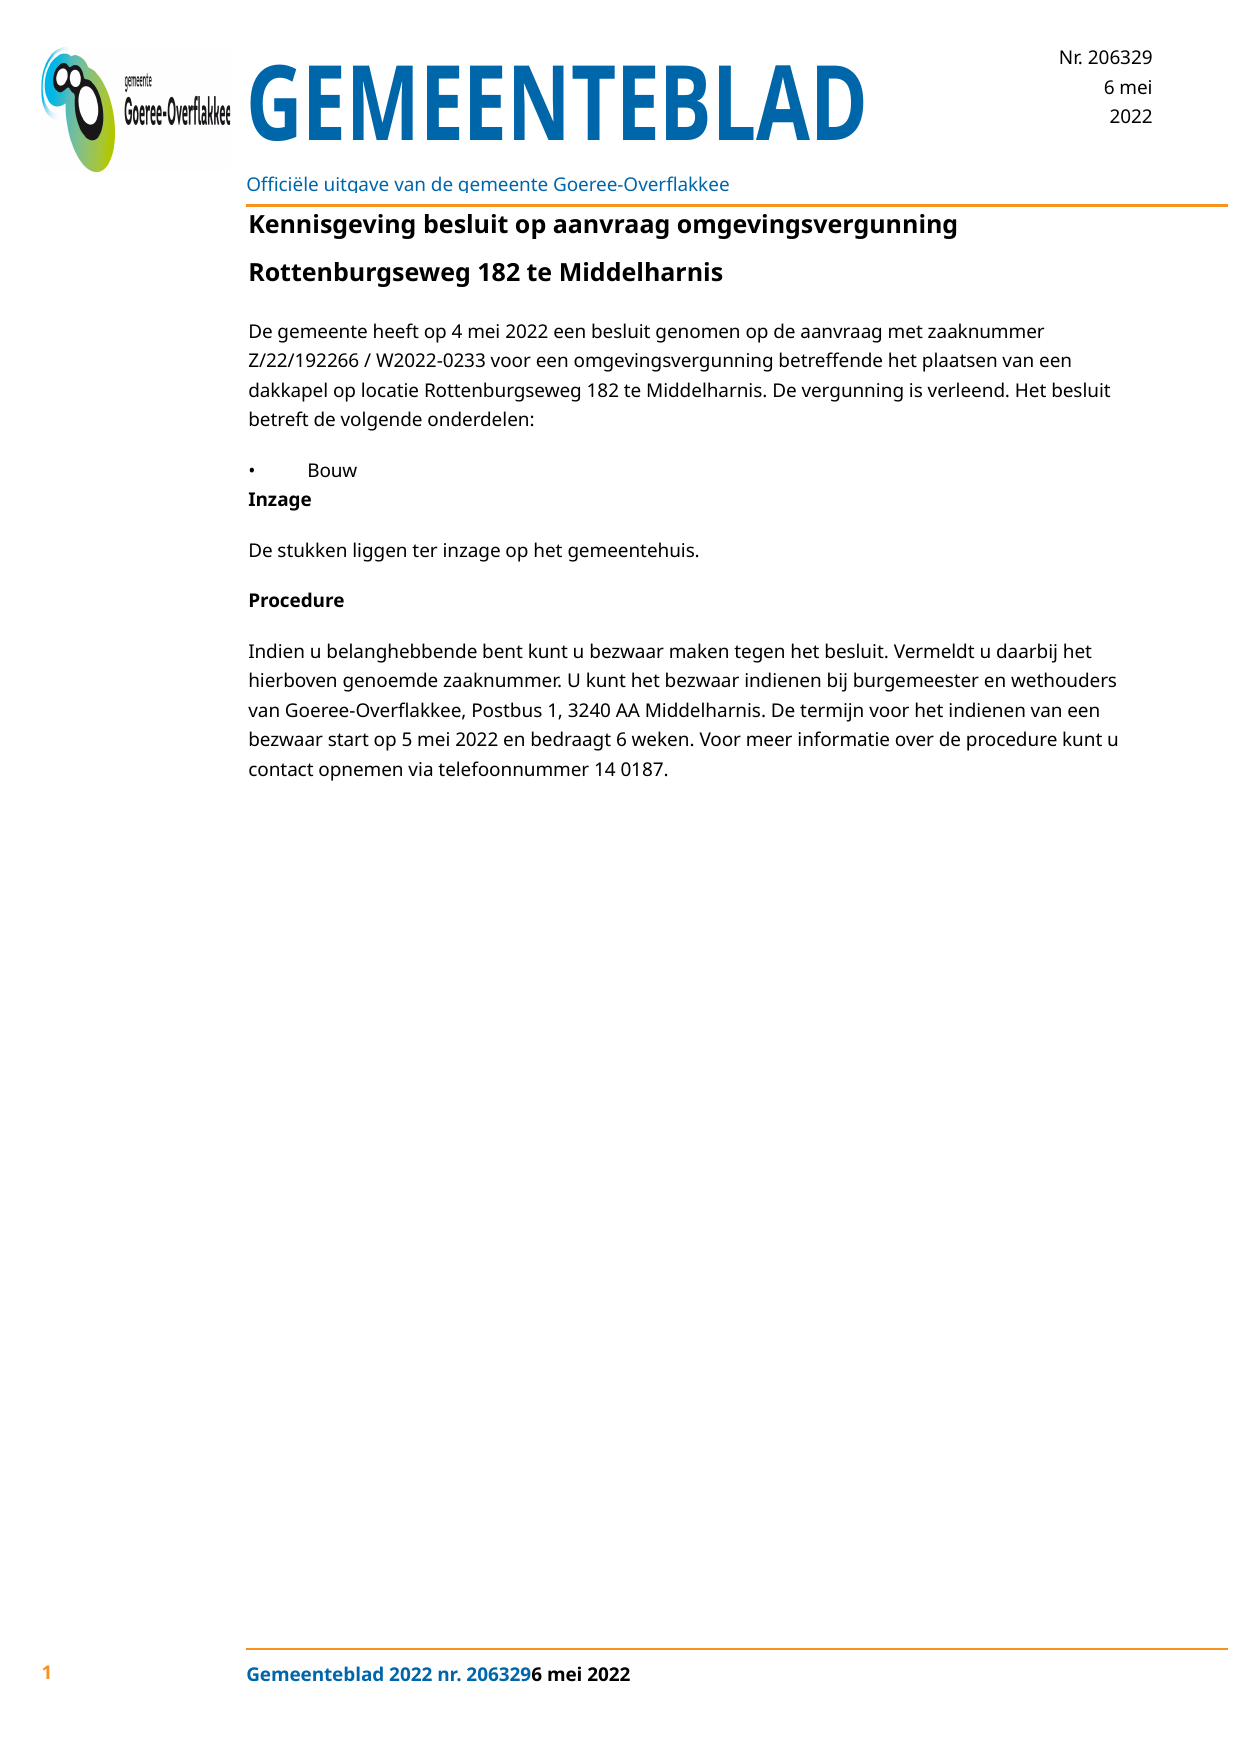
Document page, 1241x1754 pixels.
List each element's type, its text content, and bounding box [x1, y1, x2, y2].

text Indien u belanghebbende bent kunt u bezwaar maken tegen het besluit. Vermeldt u daarbij het hierboven genoemde zaaknummer. U kunt het bezwaar indienen bij burgemeester en wethouders van Goeree-Overflakkee, Postbus 1, 3240 AA Middelharnis. De termijn voor het indienen van een bezwaar start op 5 mei 2022 en bedraagt 6 weken. Voor meer informatie over de procedure kunt u contact opnemen via telefoonnummer 14 0187. [248, 638, 1152, 782]
picture [41, 47, 231, 172]
text Procedure [248, 587, 1152, 613]
text Kennisgeving besluit op aanvraag omgevingsvergunning Rottenburgseweg 182 te Middelharnis [248, 207, 1152, 288]
list Bouw [248, 457, 1152, 483]
text De stukken liggen ter inzage op het gemeentehuis. [248, 537, 1152, 563]
text Inzage [248, 487, 1152, 512]
text De gemeente heeft op 4 mei 2022 een besluit genomen op de aanvraag met zaaknummer Z/22/192266 / W2022-0233 voor een omgevingsvergunning betreffende het plaatsen van een dakkapel op locatie Rottenburgseweg 182 te Middelharnis. De vergunning is verleend. Het besluit betreft de volgende onderdelen: [248, 318, 1152, 432]
